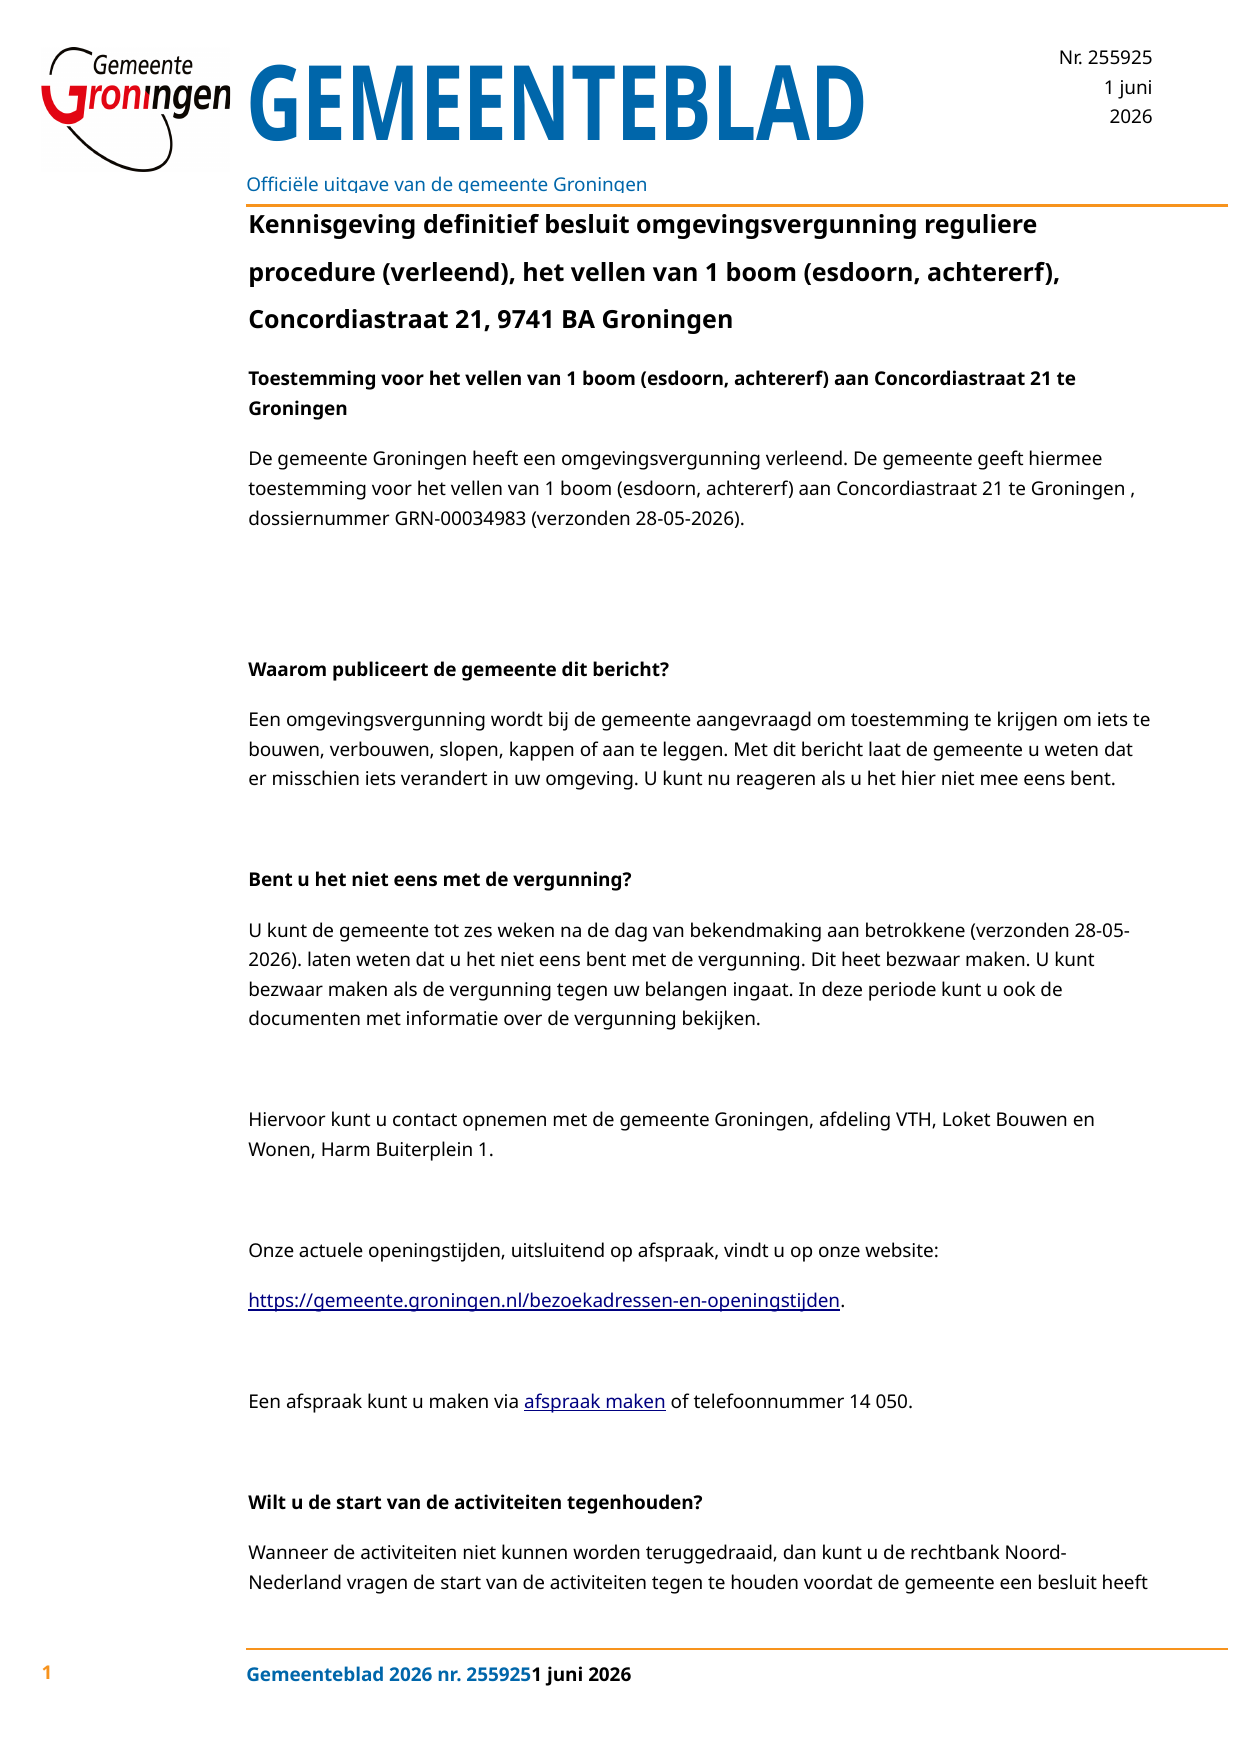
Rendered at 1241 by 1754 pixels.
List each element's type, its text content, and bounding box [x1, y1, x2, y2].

text Hiervoor kunt u contact opnemen met de gemeente Groningen, afdeling VTH, Loket Bouwen en Wonen, Harm Buiterplein 1. [248, 1106, 1152, 1162]
text https://gemeente.groningen.nl/bezoekadressen-en-openingstijden. [248, 1287, 1152, 1313]
text Een afspraak kunt u maken via afspraak maken of telefoonnummer 14 050. [248, 1388, 1152, 1414]
text Wanneer de activiteiten niet kunnen worden teruggedraaid, dan kunt u de rechtbank Noord-Nederland vragen de start van de activiteiten tegen te houden voordat de gemeente een besluit heeft [248, 1539, 1152, 1594]
text Wilt u de start van de activiteiten tegenhouden? [248, 1489, 1152, 1514]
text Toestemming voor het vellen van 1 boom (esdoorn, achtererf) aan Concordiastraat 21 te Groningen [248, 366, 1152, 421]
text Bent u het niet eens met de vergunning? [248, 866, 1152, 892]
picture [41, 47, 231, 172]
text Waarom publiceert de gemeente dit bericht? [248, 656, 1152, 682]
text U kunt de gemeente tot zes weken na de dag van bekendmaking aan betrokkene (verzonden 28-05-2026). laten weten dat u het niet eens bent met de vergunning. Dit heet bezwaar maken. U kunt bezwaar maken als de vergunning tegen uw belangen ingaat. In deze periode kunt u ook de documenten met informatie over de vergunning bekijken. [248, 917, 1152, 1031]
text De gemeente Groningen heeft een omgevingsvergunning verleend. De gemeente geeft hiermee toestemming voor het vellen van 1 boom (esdoorn, achtererf) aan Concordiastraat 21 te Groningen , dossiernummer GRN-00034983 (verzonden 28-05-2026). [248, 446, 1152, 530]
text Kennisgeving definitief besluit omgevingsvergunning reguliere procedure (verleend), het vellen van 1 boom (esdoorn, achtererf), Concordiastraat 21, 9741 BA Groningen [248, 207, 1152, 336]
text Een omgevingsvergunning wordt bij de gemeente aangevraagd om toestemming te krijgen om iets te bouwen, verbouwen, slopen, kappen of aan te leggen. Met dit bericht laat de gemeente u weten dat er misschien iets verandert in uw omgeving. U kunt nu reageren als u het hier niet mee eens bent. [248, 706, 1152, 791]
text Onze actuele openingstijden, uitsluitend op afspraak, vindt u op onze website: [248, 1237, 1152, 1262]
